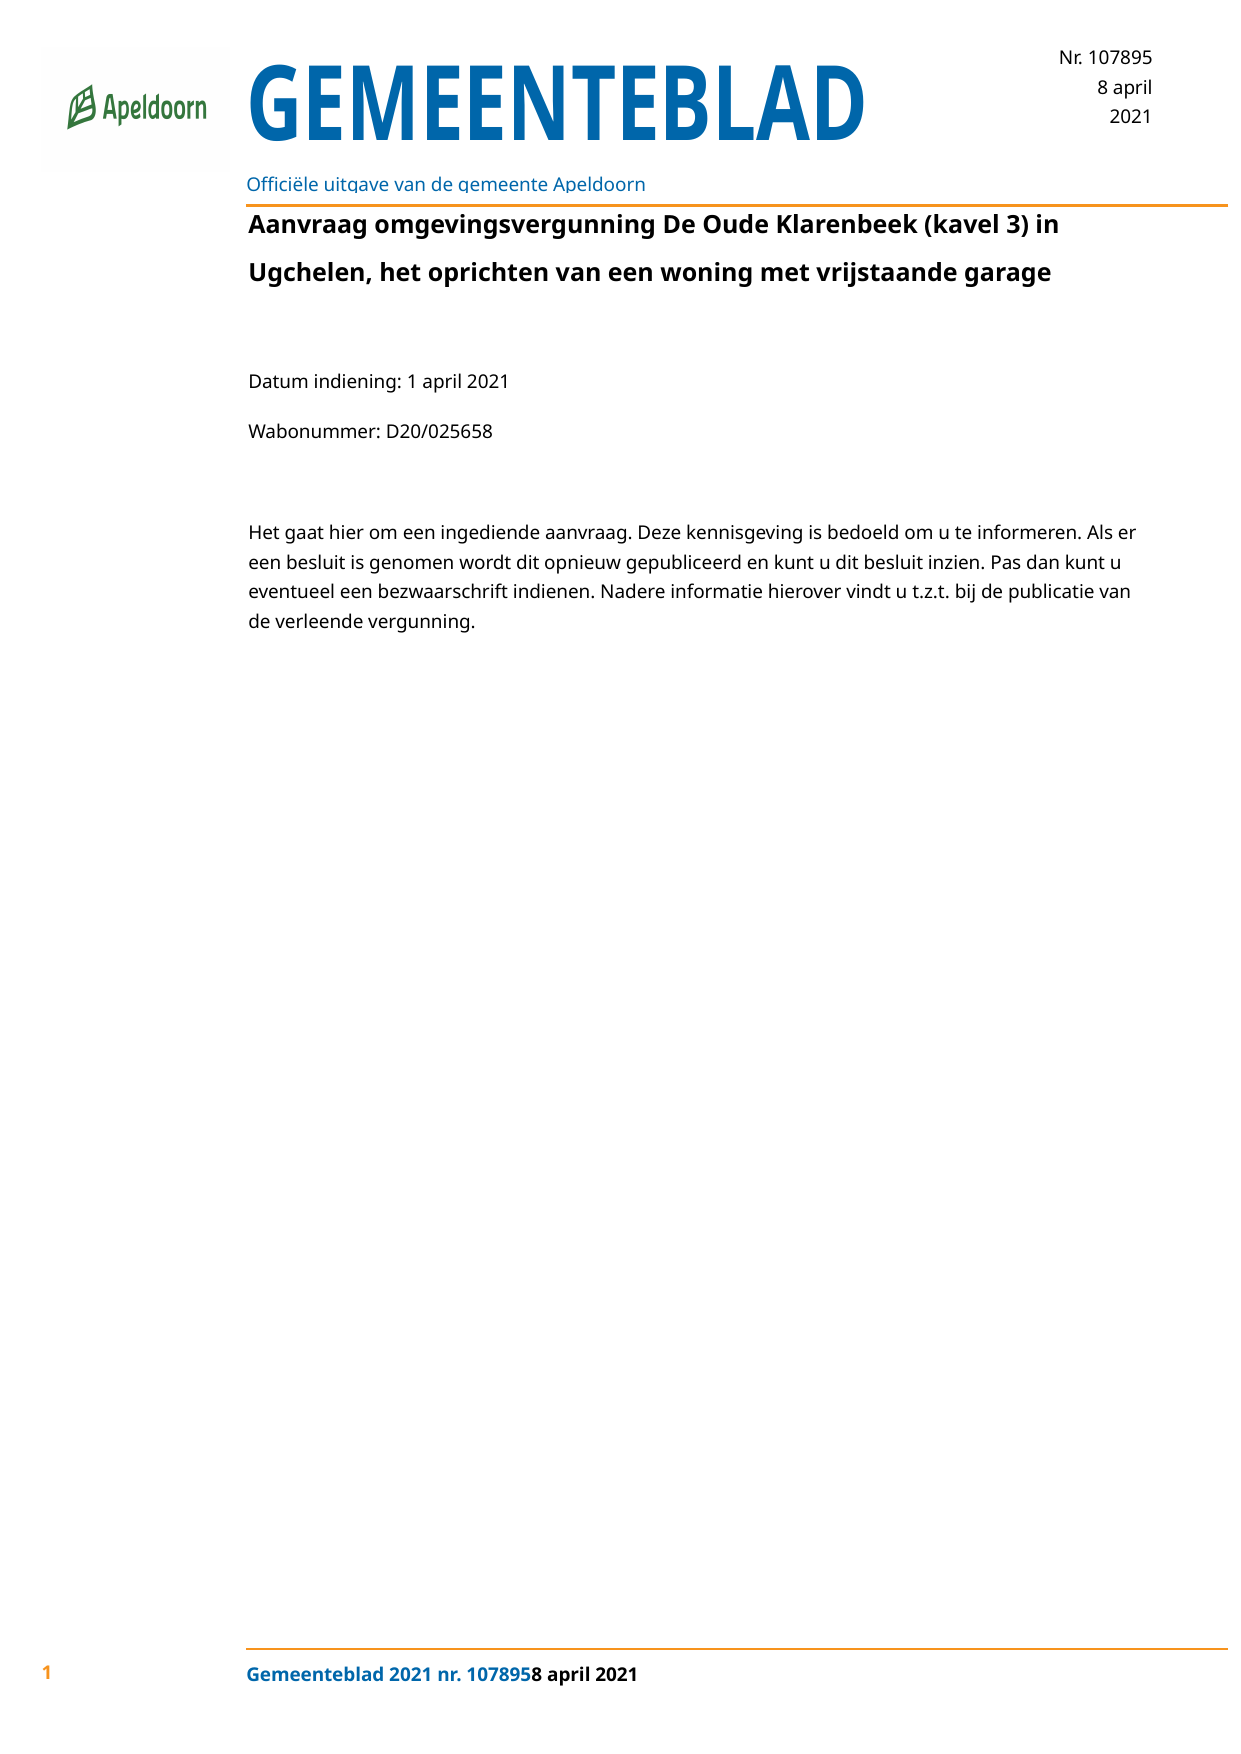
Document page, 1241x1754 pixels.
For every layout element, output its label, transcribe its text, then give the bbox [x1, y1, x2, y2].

text Datum indiening: 1 april 2021 [248, 368, 1152, 394]
text Het gaat hier om een ingediende aanvraag. Deze kennisgeving is bedoeld om u te informeren. Als er een besluit is genomen wordt dit opnieuw gepubliceerd en kunt u dit besluit inzien. Pas dan kunt u eventueel een bezwaarschrift indienen. Nadere informatie hierover vindt u t.z.t. bij de publicatie van de verleende vergunning. [248, 519, 1152, 634]
text Aanvraag omgevingsvergunning De Oude Klarenbeek (kavel 3) in Ugchelen, het oprichten van een woning met vrijstaande garage [248, 207, 1152, 288]
text Wabonummer: D20/025658 [248, 419, 1152, 444]
picture [41, 47, 231, 172]
